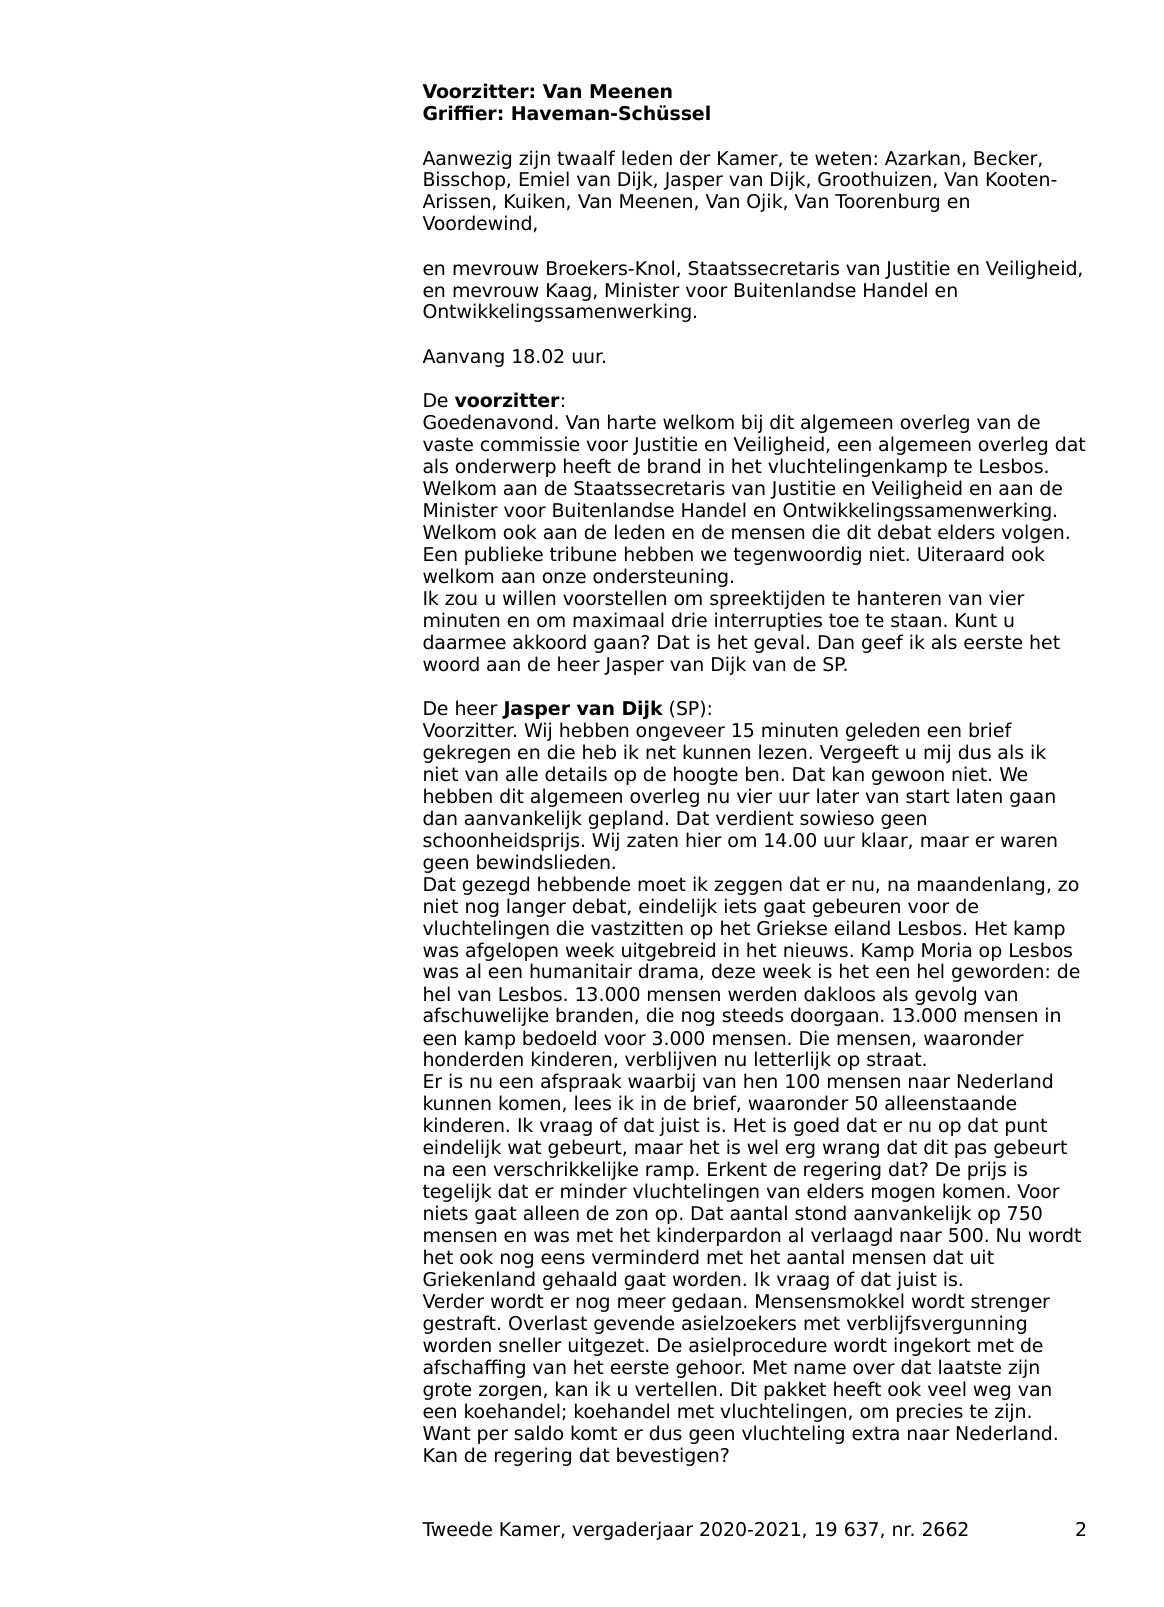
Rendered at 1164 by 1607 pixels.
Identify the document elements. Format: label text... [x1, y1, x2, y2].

text Griffier: Haveman-Schüssel [422, 103, 1087, 125]
text Goedenavond. Van harte welkom bij dit algemeen overleg van de vaste commissie voor Justitie en Veiligheid, een algemeen overleg dat als onderwerp heeft de brand in het vluchtelingenkamp te Lesbos. [422, 412, 1087, 478]
text Er is nu een afspraak waarbij van hen 100 mensen naar Nederland kunnen komen, lees ik in de brief, waaronder 50 alleenstaande kinderen. Ik vraag of dat juist is. Het is goed dat er nu op dat punt eindelijk wat gebeurt, maar het is wel erg wrang dat dit pas gebeurt na een verschrikkelijke ramp. Erkent de regering dat? De prijs is tegelijk dat er minder vluchtelingen van elders mogen komen. Voor niets gaat alleen de zon op. Dat aantal stond aanvankelijk op 750 mensen en was met het kinderpardon al verlaagd naar 500. Nu wordt het ook nog eens verminderd met het aantal mensen dat uit Griekenland gehaald gaat worden. Ik vraag of dat juist is. [422, 1071, 1087, 1291]
text en mevrouw Broekers-Knol, Staatssecretaris van Justitie en Veiligheid, en mevrouw Kaag, Minister voor Buitenlandse Handel en Ontwikkelingssamenwerking. [422, 257, 1087, 323]
text De heer Jasper van Dijk (SP): [422, 698, 1087, 720]
text Ik zou u willen voorstellen om spreektijden te hanteren van vier minuten en om maximaal drie interrupties toe te staan. Kunt u daarmee akkoord gaan? Dat is het geval. Dan geef ik als eerste het woord aan de heer Jasper van Dijk van de SP. [422, 588, 1087, 676]
text De voorzitter: [422, 390, 1087, 412]
text Voorzitter. Wij hebben ongeveer 15 minuten geleden een brief gekregen en die heb ik net kunnen lezen. Vergeeft u mij dus als ik niet van alle details op de hoogte ben. Dat kan gewoon niet. We hebben dit algemeen overleg nu vier uur later van start laten gaan dan aanvankelijk gepland. Dat verdient sowieso geen schoonheidsprijs. Wij zaten hier om 14.00 uur klaar, maar er waren geen bewindslieden. [422, 720, 1087, 873]
text Aanvang 18.02 uur. [422, 346, 1087, 368]
text Welkom aan de Staatssecretaris van Justitie en Veiligheid en aan de Minister voor Buitenlandse Handel en Ontwikkelingssamenwerking. Welkom ook aan de leden en de mensen die dit debat elders volgen. Een publieke tribune hebben we tegenwoordig niet. Uiteraard ook welkom aan onze ondersteuning. [422, 478, 1087, 588]
text Voorzitter: Van Meenen [422, 81, 1087, 103]
text Dat gezegd hebbende moet ik zeggen dat er nu, na maandenlang, zo niet nog langer debat, eindelijk iets gaat gebeuren voor de vluchtelingen die vastzitten op het Griekse eiland Lesbos. Het kamp was afgelopen week uitgebreid in het nieuws. Kamp Moria op Lesbos was al een humanitair drama, deze week is het een hel geworden: de hel van Lesbos. 13.000 mensen werden dakloos als gevolg van afschuwelijke branden, die nog steeds doorgaan. 13.000 mensen in een kamp bedoeld voor 3.000 mensen. Die mensen, waaronder honderden kinderen, verblijven nu letterlijk op straat. [422, 873, 1087, 1071]
text Aanwezig zijn twaalf leden der Kamer, te weten: Azarkan, Becker, Bisschop, Emiel van Dijk, Jasper van Dijk, Groothuizen, Van Kooten-Arissen, Kuiken, Van Meenen, Van Ojik, Van Toorenburg en Voordewind, [422, 147, 1087, 235]
text Verder wordt er nog meer gedaan. Mensensmokkel wordt strenger gestraft. Overlast gevende asielzoekers met verblijfsvergunning worden sneller uitgezet. De asielprocedure wordt ingekort met de afschaffing van het eerste gehoor. Met name over dat laatste zijn grote zorgen, kan ik u vertellen. Dit pakket heeft ook veel weg van een koehandel; koehandel met vluchtelingen, om precies te zijn. Want per saldo komt er dus geen vluchteling extra naar Nederland. Kan de regering dat bevestigen? [422, 1291, 1087, 1467]
